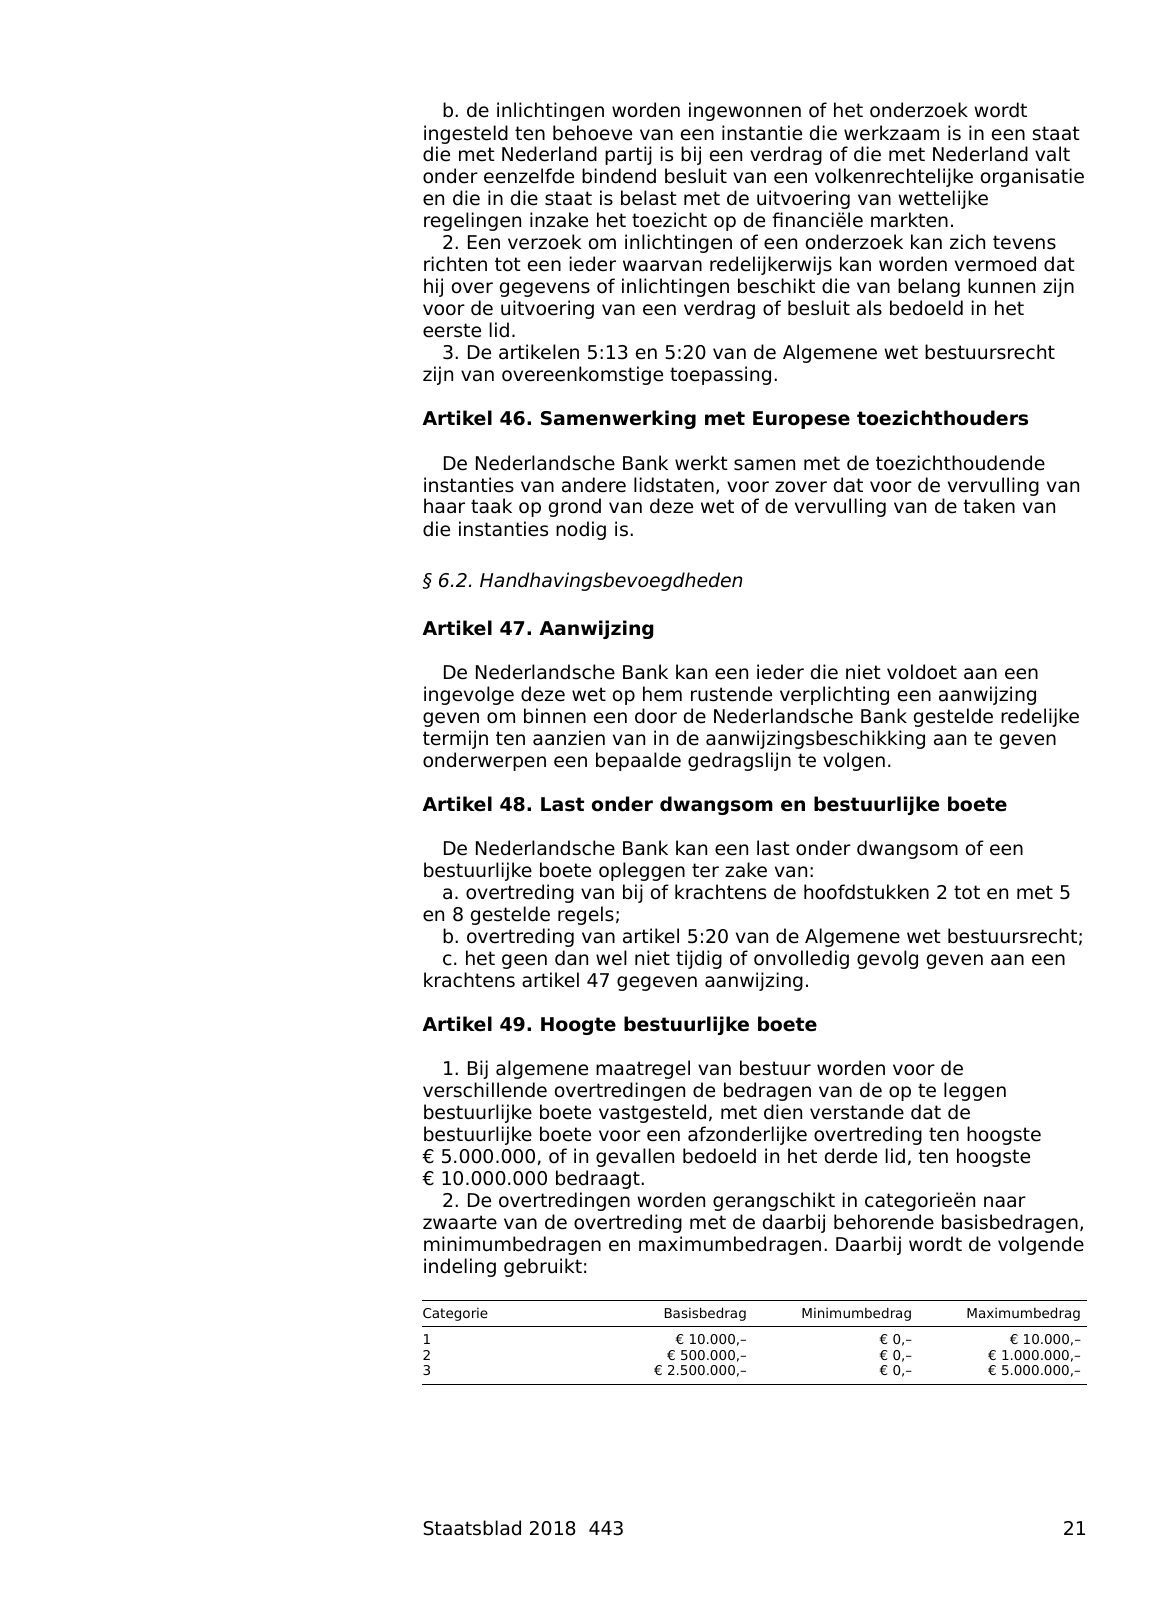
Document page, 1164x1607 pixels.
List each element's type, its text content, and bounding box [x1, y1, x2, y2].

subtitle Artikel 48. Last onder dwangsom en bestuurlijke boete [422, 794, 1087, 816]
text 3. De artikelen 5:13 en 5:20 van de Algemene wet bestuursrecht zijn van overeenkomstige toepassing. [422, 342, 1087, 386]
table_cell 1 [422, 1327, 587, 1347]
subtitle Artikel 47. Aanwijzing [422, 617, 1087, 639]
text 2. Een verzoek om inlichtingen of een onderzoek kan zich tevens richten tot een ieder waarvan redelijkerwijs kan worden vermoed dat hij over gegevens of inlichtingen beschikt die van belang kunnen zijn voor de uitvoering van een verdrag of besluit als bedoeld in het eerste lid. [422, 232, 1087, 342]
table_cell 2 [422, 1347, 587, 1363]
table_cell € 1.000.000,– [918, 1347, 1087, 1363]
table_header Categorie [422, 1301, 587, 1326]
table_header Maximumbedrag [918, 1301, 1087, 1326]
text 1. Bij algemene maatregel van bestuur worden voor de verschillende overtredingen de bedragen van de op te leggen bestuurlijke boete vastgesteld, met dien verstande dat de bestuurlijke boete voor een afzonderlijke overtreding ten hoogste € 5.000.000, of in gevallen bedoeld in het derde lid, ten hoogste € 10.000.000 bedraagt. [422, 1058, 1087, 1190]
text De Nederlandsche Bank werkt samen met de toezichthoudende instanties van andere lidstaten, voor zover dat voor de vervulling van haar taak op grond van deze wet of de vervulling van de taken van die instanties nodig is. [422, 452, 1087, 540]
table_cell € 10.000,– [918, 1327, 1087, 1347]
table_cell € 0,– [753, 1327, 918, 1347]
subtitle § 6.2. Handhavingsbevoegdheden [422, 570, 1087, 592]
text a. overtreding van bij of krachtens de hoofdstukken 2 tot en met 5 en 8 gestelde regels; [422, 882, 1087, 926]
text De Nederlandsche Bank kan een last onder dwangsom of een bestuurlijke boete opleggen ter zake van: [422, 838, 1087, 882]
table_header Minimumbedrag [753, 1301, 918, 1326]
table_header Basisbedrag [588, 1301, 753, 1326]
text c. het geen dan wel niet tijdig of onvolledig gevolg geven aan een krachtens artikel 47 gegeven aanwijzing. [422, 948, 1087, 992]
table_cell € 2.500.000,– [588, 1363, 753, 1383]
subtitle Artikel 49. Hoogte bestuurlijke boete [422, 1014, 1087, 1036]
text b. overtreding van artikel 5:20 van de Algemene wet bestuursrecht; [422, 926, 1087, 948]
text De Nederlandsche Bank kan een ieder die niet voldoet aan een ingevolge deze wet op hem rustende verplichting een aanwijzing geven om binnen een door de Nederlandsche Bank gestelde redelijke termijn ten aanzien van in de aanwijzingsbeschikking aan te geven onderwerpen een bepaalde gedragslijn te volgen. [422, 662, 1087, 771]
table_cell € 0,– [753, 1363, 918, 1383]
table_cell 3 [422, 1363, 587, 1383]
table_cell € 10.000,– [588, 1327, 753, 1347]
table_cell € 0,– [753, 1347, 918, 1363]
subtitle Artikel 46. Samenwerking met Europese toezichthouders [422, 408, 1087, 430]
text 2. De overtredingen worden gerangschikt in categorieën naar zwaarte van de overtreding met de daarbij behorende basisbedragen, minimumbedragen en maximumbedragen. Daarbij wordt de volgende indeling gebruikt: [422, 1190, 1087, 1278]
table_cell € 5.000.000,– [918, 1363, 1087, 1383]
table_cell € 500.000,– [588, 1347, 753, 1363]
text b. de inlichtingen worden ingewonnen of het onderzoek wordt ingesteld ten behoeve van een instantie die werkzaam is in een staat die met Nederland partij is bij een verdrag of die met Nederland valt onder eenzelfde bindend besluit van een volkenrechtelijke organisatie en die in die staat is belast met de uitvoering van wettelijke regelingen inzake het toezicht op de financiële markten. [422, 100, 1087, 232]
